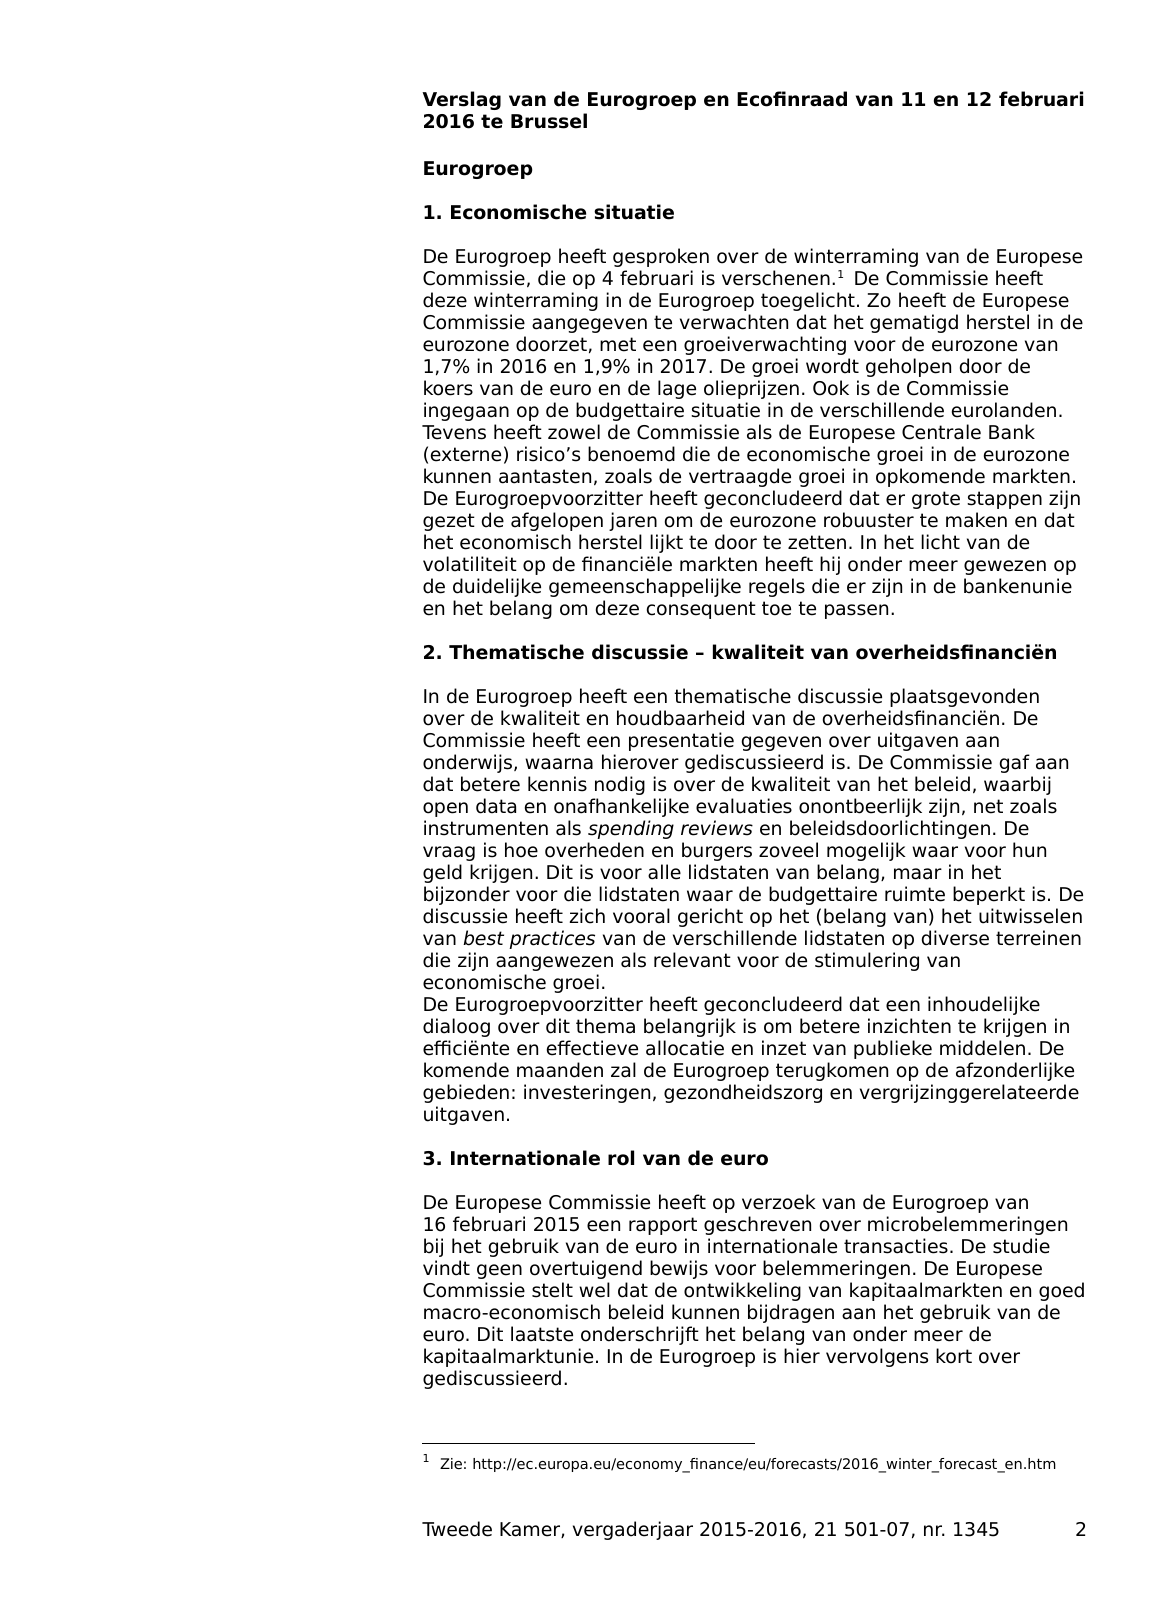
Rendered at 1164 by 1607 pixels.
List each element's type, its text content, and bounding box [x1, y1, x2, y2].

subtitle Eurogroep [422, 158, 1087, 180]
text Tevens heeft zowel de Commissie als de Europese Centrale Bank (externe) risico’s benoemd die de economische groei in de eurozone kunnen aantasten, zoals de vertraagde groei in opkomende markten. [422, 422, 1087, 488]
text De Eurogroepvoorzitter heeft geconcludeerd dat een inhoudelijke dialoog over dit thema belangrijk is om betere inzichten te krijgen in efficiënte en effectieve allocatie en inzet van publieke middelen. De komende maanden zal de Eurogroep terugkomen op de afzonderlijke gebieden: investeringen, gezondheidszorg en vergrijzinggerelateerde uitgaven. [422, 994, 1087, 1126]
subtitle 2. Thematische discussie – kwaliteit van overheidsfinanciën [422, 642, 1087, 664]
subtitle 1. Economische situatie [422, 202, 1087, 224]
subtitle Verslag van de Eurogroep en Ecofinraad van 11 en 12 februari 2016 te Brussel [422, 89, 1087, 133]
subtitle 3. Internationale rol van de euro [422, 1148, 1087, 1170]
text Zie: http://ec.europa.eu/economy_finance/eu/forecasts/2016_winter_forecast_en.htm [422, 1452, 1087, 1474]
text De Eurogroepvoorzitter heeft geconcludeerd dat er grote stappen zijn gezet de afgelopen jaren om de eurozone robuuster te maken en dat het economisch herstel lijkt te door te zetten. In het licht van de volatiliteit op de financiële markten heeft hij onder meer gewezen op de duidelijke gemeenschappelijke regels die er zijn in de bankenunie en het belang om deze consequent toe te passen. [422, 488, 1087, 620]
text In de Eurogroep heeft een thematische discussie plaatsgevonden over de kwaliteit en houdbaarheid van de overheidsfinanciën. De Commissie heeft een presentatie gegeven over uitgaven aan onderwijs, waarna hierover gediscussieerd is. De Commissie gaf aan dat betere kennis nodig is over de kwaliteit van het beleid, waarbij open data en onafhankelijke evaluaties onontbeerlijk zijn, net zoals instrumenten als spending reviews en beleidsdoorlichtingen. De vraag is hoe overheden en burgers zoveel mogelijk waar voor hun geld krijgen. Dit is voor alle lidstaten van belang, maar in het bijzonder voor die lidstaten waar de budgettaire ruimte beperkt is. De discussie heeft zich vooral gericht op het (belang van) het uitwisselen van best practices van de verschillende lidstaten op diverse terreinen die zijn aangewezen als relevant voor de stimulering van economische groei. [422, 686, 1087, 994]
text De Europese Commissie heeft op verzoek van de Eurogroep van 16 februari 2015 een rapport geschreven over microbelemmeringen bij het gebruik van de euro in internationale transacties. De studie vindt geen overtuigend bewijs voor belemmeringen. De Europese Commissie stelt wel dat de ontwikkeling van kapitaalmarkten en goed macro-economisch beleid kunnen bijdragen aan het gebruik van de euro. Dit laatste onderschrijft het belang van onder meer de kapitaalmarktunie. In de Eurogroep is hier vervolgens kort over gediscussieerd. [422, 1192, 1087, 1390]
text De Eurogroep heeft gesproken over de winterraming van de Europese Commissie, die op 4 februari is verschenen. De Commissie heeft deze winterraming in de Eurogroep toegelicht. Zo heeft de Europese Commissie aangegeven te verwachten dat het gematigd herstel in de eurozone doorzet, met een groeiverwachting voor de eurozone van 1,7% in 2016 en 1,9% in 2017. De groei wordt geholpen door de koers van de euro en de lage olieprijzen. Ook is de Commissie ingegaan op de budgettaire situatie in de verschillende eurolanden. [422, 246, 1087, 422]
